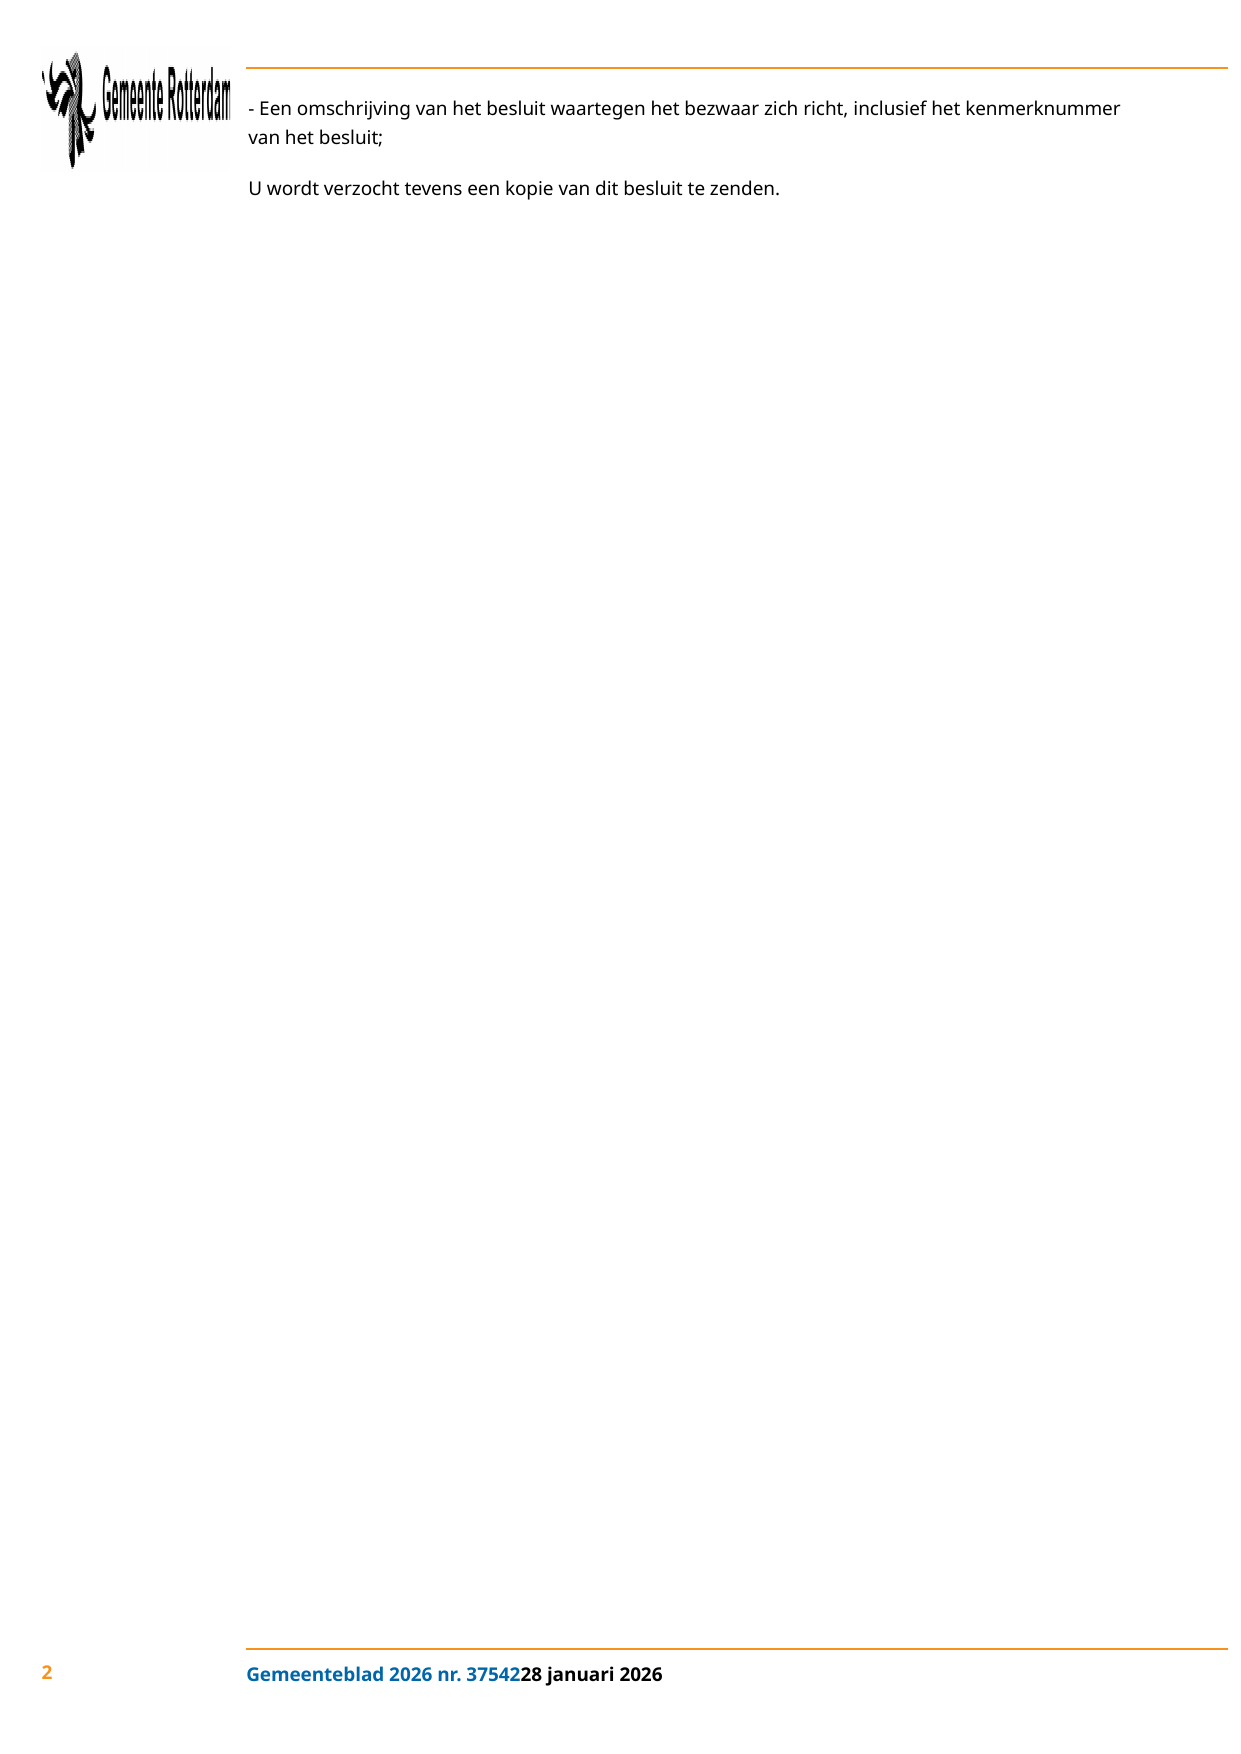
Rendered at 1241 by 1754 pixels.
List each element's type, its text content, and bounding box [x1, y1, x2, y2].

picture [41, 47, 231, 172]
text U wordt verzocht tevens een kopie van dit besluit te zenden. [248, 175, 1152, 201]
text - Een omschrijving van het besluit waartegen het bezwaar zich richt, inclusief het kenmerknummer van het besluit; [248, 95, 1152, 150]
